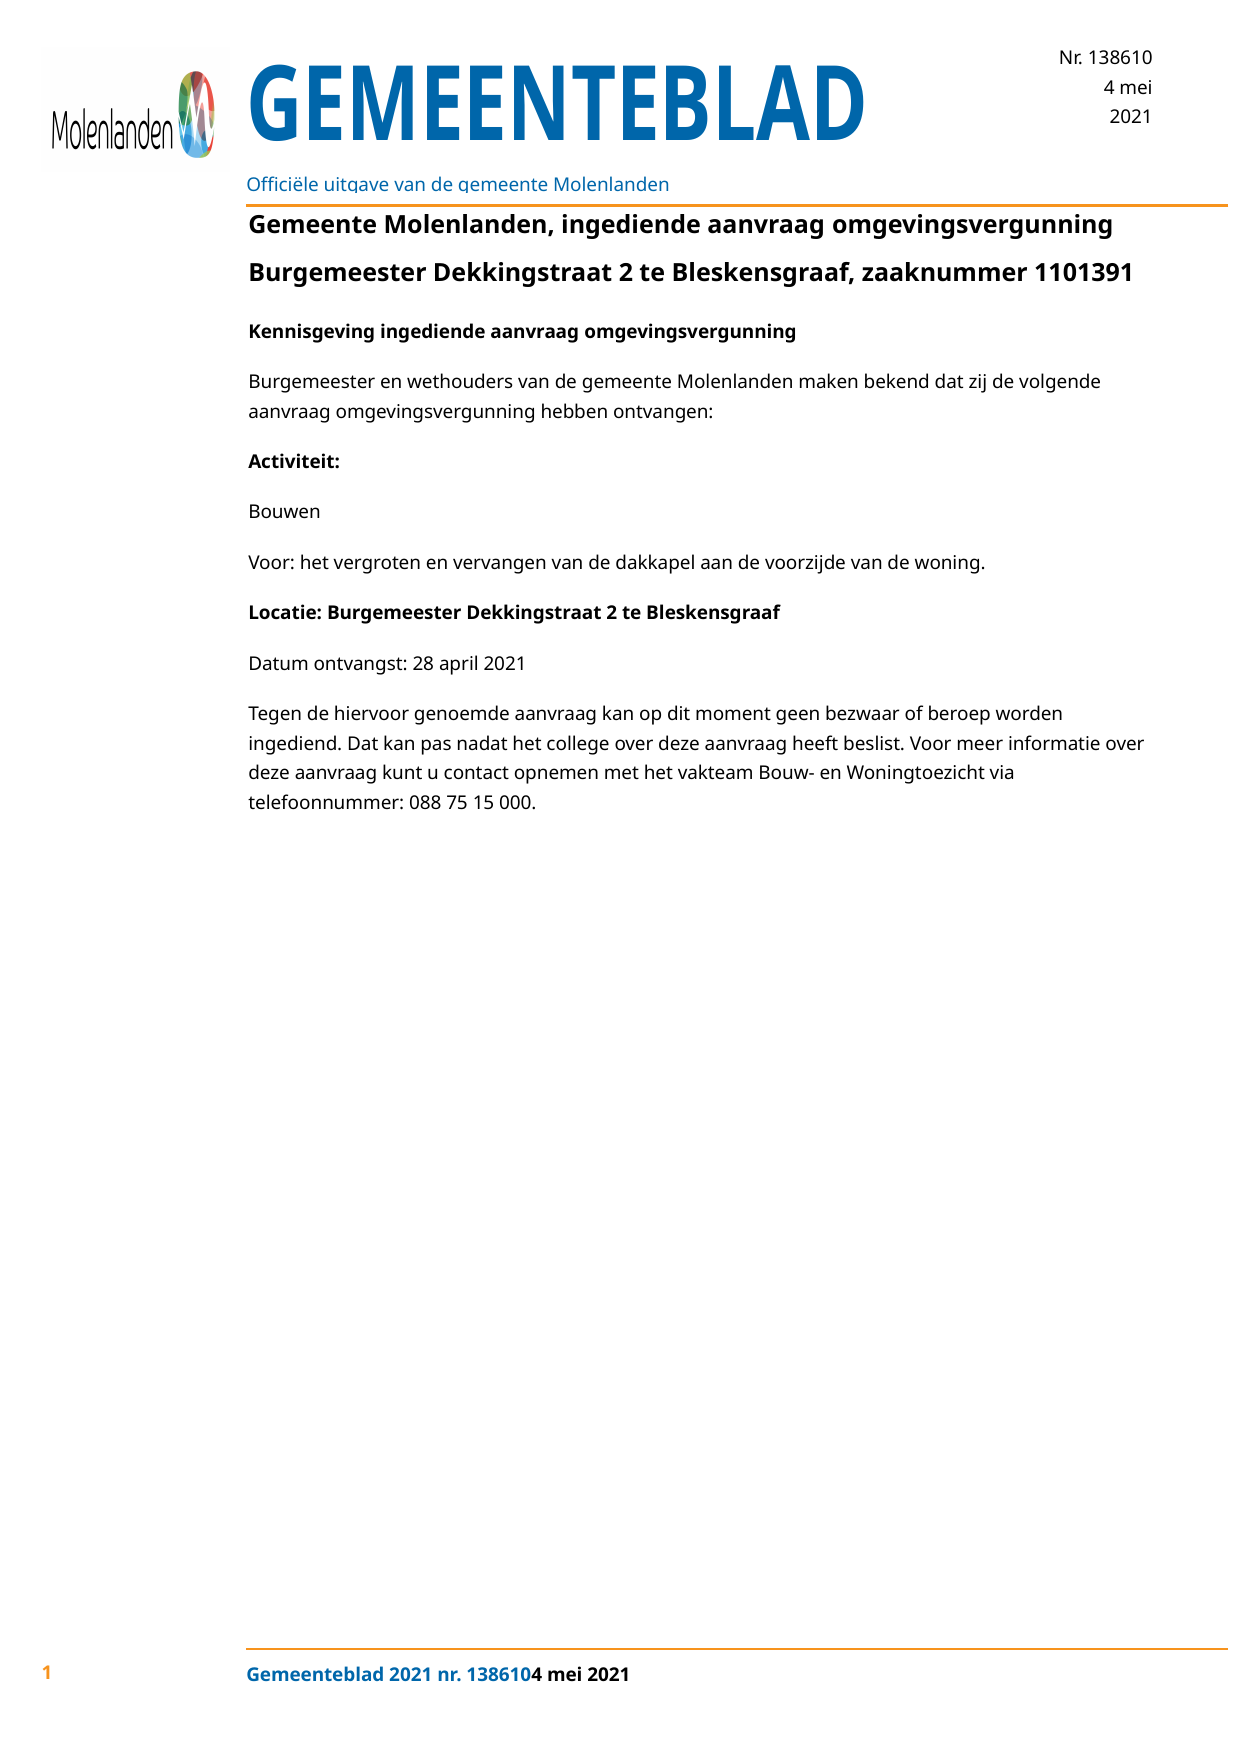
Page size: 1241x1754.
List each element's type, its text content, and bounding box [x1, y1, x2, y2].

text Burgemeester en wethouders van de gemeente Molenlanden maken bekend dat zij de volgende aanvraag omgevingsvergunning hebben ontvangen: [248, 368, 1152, 424]
text Locatie: Burgemeester Dekkingstraat 2 te Bleskensgraaf [248, 599, 1152, 625]
text Voor: het vergroten en vervangen van de dakkapel aan de voorzijde van de woning. [248, 549, 1152, 575]
text Activiteit: [248, 448, 1152, 474]
text Tegen de hiervoor genoemde aanvraag kan op dit moment geen bezwaar of beroep worden ingediend. Dat kan pas nadat het college over deze aanvraag heeft beslist. Voor meer informatie over deze aanvraag kunt u contact opnemen met het vakteam Bouw- en Woningtoezicht via telefoonnummer: 088 75 15 000. [248, 700, 1152, 815]
text Datum ontvangst: 28 april 2021 [248, 650, 1152, 676]
text Gemeente Molenlanden, ingediende aanvraag omgevingsvergunning Burgemeester Dekkingstraat 2 te Bleskensgraaf, zaaknummer 1101391 [248, 207, 1152, 288]
text Bouwen [248, 499, 1152, 524]
text Kennisgeving ingediende aanvraag omgevingsvergunning [248, 318, 1152, 344]
picture [41, 47, 231, 172]
